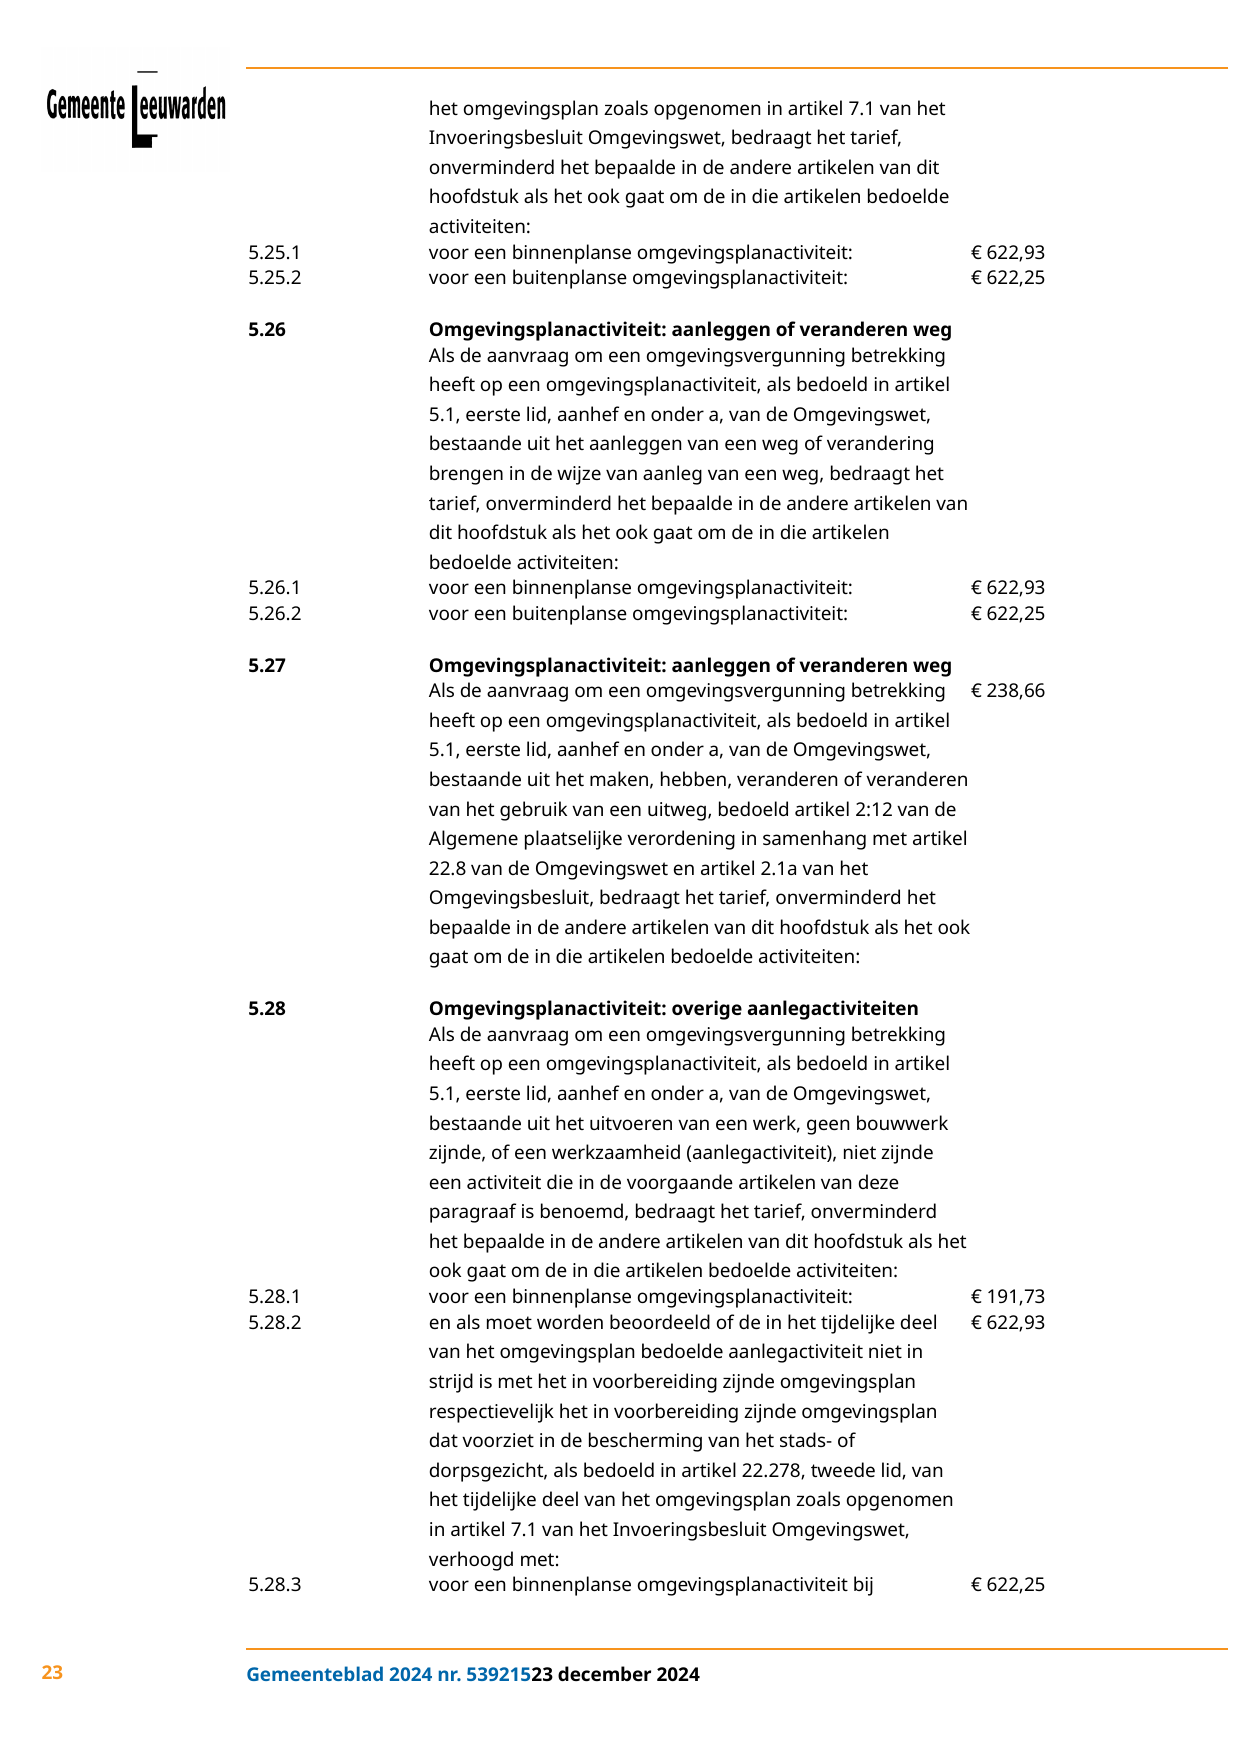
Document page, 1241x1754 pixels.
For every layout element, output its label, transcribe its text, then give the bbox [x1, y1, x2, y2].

table_cell 5.25.1 [248, 239, 429, 264]
table_cell € 238,66 [971, 678, 1152, 969]
table_cell 5.28.2 [248, 1309, 429, 1571]
table_cell [248, 1021, 429, 1283]
table_cell 5.26.1 [248, 575, 429, 600]
table_cell 5.27 [248, 652, 429, 677]
table_cell Als de aanvraag om een omgevingsvergunning betrekking heeft op een omgevingsplanactiviteit, als bedoeld in artikel 5.1, eerste lid, aanhef en onder a, van de Omgevingswet, bestaande uit het aanleggen van een weg of verandering brengen in de wijze van aanleg van een weg, bedraagt het tarief, onverminderd het bepaalde in de andere artikelen van dit hoofdstuk als het ook gaat om de in die artikelen bedoelde activiteiten: [429, 342, 971, 574]
table_cell € 191,73 [971, 1283, 1152, 1309]
table_cell 5.26 [248, 316, 429, 342]
table_cell 5.26.2 [248, 600, 429, 626]
table_cell Als de aanvraag om een omgevingsvergunning betrekking heeft op een omgevingsplanactiviteit, als bedoeld in artikel 5.1, eerste lid, aanhef en onder a, van de Omgevingswet, bestaande uit het uitvoeren van een werk, geen bouwwerk zijnde, of een werkzaamheid (aanlegactiviteit), niet zijnde een activiteit die in de voorgaande artikelen van deze paragraaf is benoemd, bedraagt het tarief, onverminderd het bepaalde in de andere artikelen van dit hoofdstuk als het ook gaat om de in die artikelen bedoelde activiteiten: [429, 1021, 971, 1283]
table_cell [248, 290, 429, 316]
table_cell € 622,25 [971, 600, 1152, 626]
table_cell [971, 652, 1152, 677]
table_cell voor een buitenplanse omgevingsplanactiviteit: [429, 265, 971, 290]
table_cell € 622,25 [971, 1571, 1152, 1597]
table_cell Omgevingsplanactiviteit: aanleggen of veranderen weg [429, 316, 971, 342]
table_cell [248, 626, 429, 652]
table_cell € 622,93 [971, 575, 1152, 600]
table_cell [971, 95, 1152, 239]
table_cell [248, 342, 429, 574]
table_cell 5.25.2 [248, 265, 429, 290]
table_cell € 622,93 [971, 239, 1152, 264]
table_cell voor een binnenplanse omgevingsplanactiviteit: [429, 239, 971, 264]
table_cell Omgevingsplanactiviteit: aanleggen of veranderen weg [429, 652, 971, 677]
table_cell [971, 970, 1152, 995]
table_cell € 622,93 [971, 1309, 1152, 1571]
table_cell € 622,25 [971, 265, 1152, 290]
table_cell voor een binnenplanse omgevingsplanactiviteit bij [429, 1571, 971, 1597]
table_cell [429, 626, 971, 652]
table_cell [248, 95, 429, 239]
table_cell voor een binnenplanse omgevingsplanactiviteit: [429, 575, 971, 600]
table_cell 5.28 [248, 995, 429, 1021]
table_cell het omgevingsplan zoals opgenomen in artikel 7.1 van het Invoeringsbesluit Omgevingswet, bedraagt het tarief, onverminderd het bepaalde in de andere artikelen van dit hoofdstuk als het ook gaat om de in die artikelen bedoelde activiteiten: [429, 95, 971, 239]
table_cell [248, 678, 429, 969]
table_cell [248, 970, 429, 995]
table_cell voor een binnenplanse omgevingsplanactiviteit: [429, 1283, 971, 1309]
table_cell en als moet worden beoordeeld of de in het tijdelijke deel van het omgevingsplan bedoelde aanlegactiviteit niet in strijd is met het in voorbereiding zijnde omgevingsplan respectievelijk het in voorbereiding zijnde omgevingsplan dat voorziet in de bescherming van het stads- of dorpsgezicht, als bedoeld in artikel 22.278, tweede lid, van het tijdelijke deel van het omgevingsplan zoals opgenomen in artikel 7.1 van het Invoeringsbesluit Omgevingswet, verhoogd met: [429, 1309, 971, 1571]
table_cell [429, 970, 971, 995]
table_cell Omgevingsplanactiviteit: overige aanlegactiviteiten [429, 995, 971, 1021]
table_cell voor een buitenplanse omgevingsplanactiviteit: [429, 600, 971, 626]
table_cell 5.28.1 [248, 1283, 429, 1309]
table_cell [971, 342, 1152, 574]
table_cell 5.28.3 [248, 1571, 429, 1597]
table_cell [971, 995, 1152, 1021]
picture [41, 47, 231, 172]
table_cell [429, 290, 971, 316]
table_cell [971, 316, 1152, 342]
table_cell [971, 626, 1152, 652]
table_cell [971, 1021, 1152, 1283]
table_cell Als de aanvraag om een omgevingsvergunning betrekking heeft op een omgevingsplanactiviteit, als bedoeld in artikel 5.1, eerste lid, aanhef en onder a, van de Omgevingswet, bestaande uit het maken, hebben, veranderen of veranderen van het gebruik van een uitweg, bedoeld artikel 2:12 van de Algemene plaatselijke verordening in samenhang met artikel 22.8 van de Omgevingswet en artikel 2.1a van het Omgevingsbesluit, bedraagt het tarief, onverminderd het bepaalde in de andere artikelen van dit hoofdstuk als het ook gaat om de in die artikelen bedoelde activiteiten: [429, 678, 971, 969]
table_cell [971, 290, 1152, 316]
